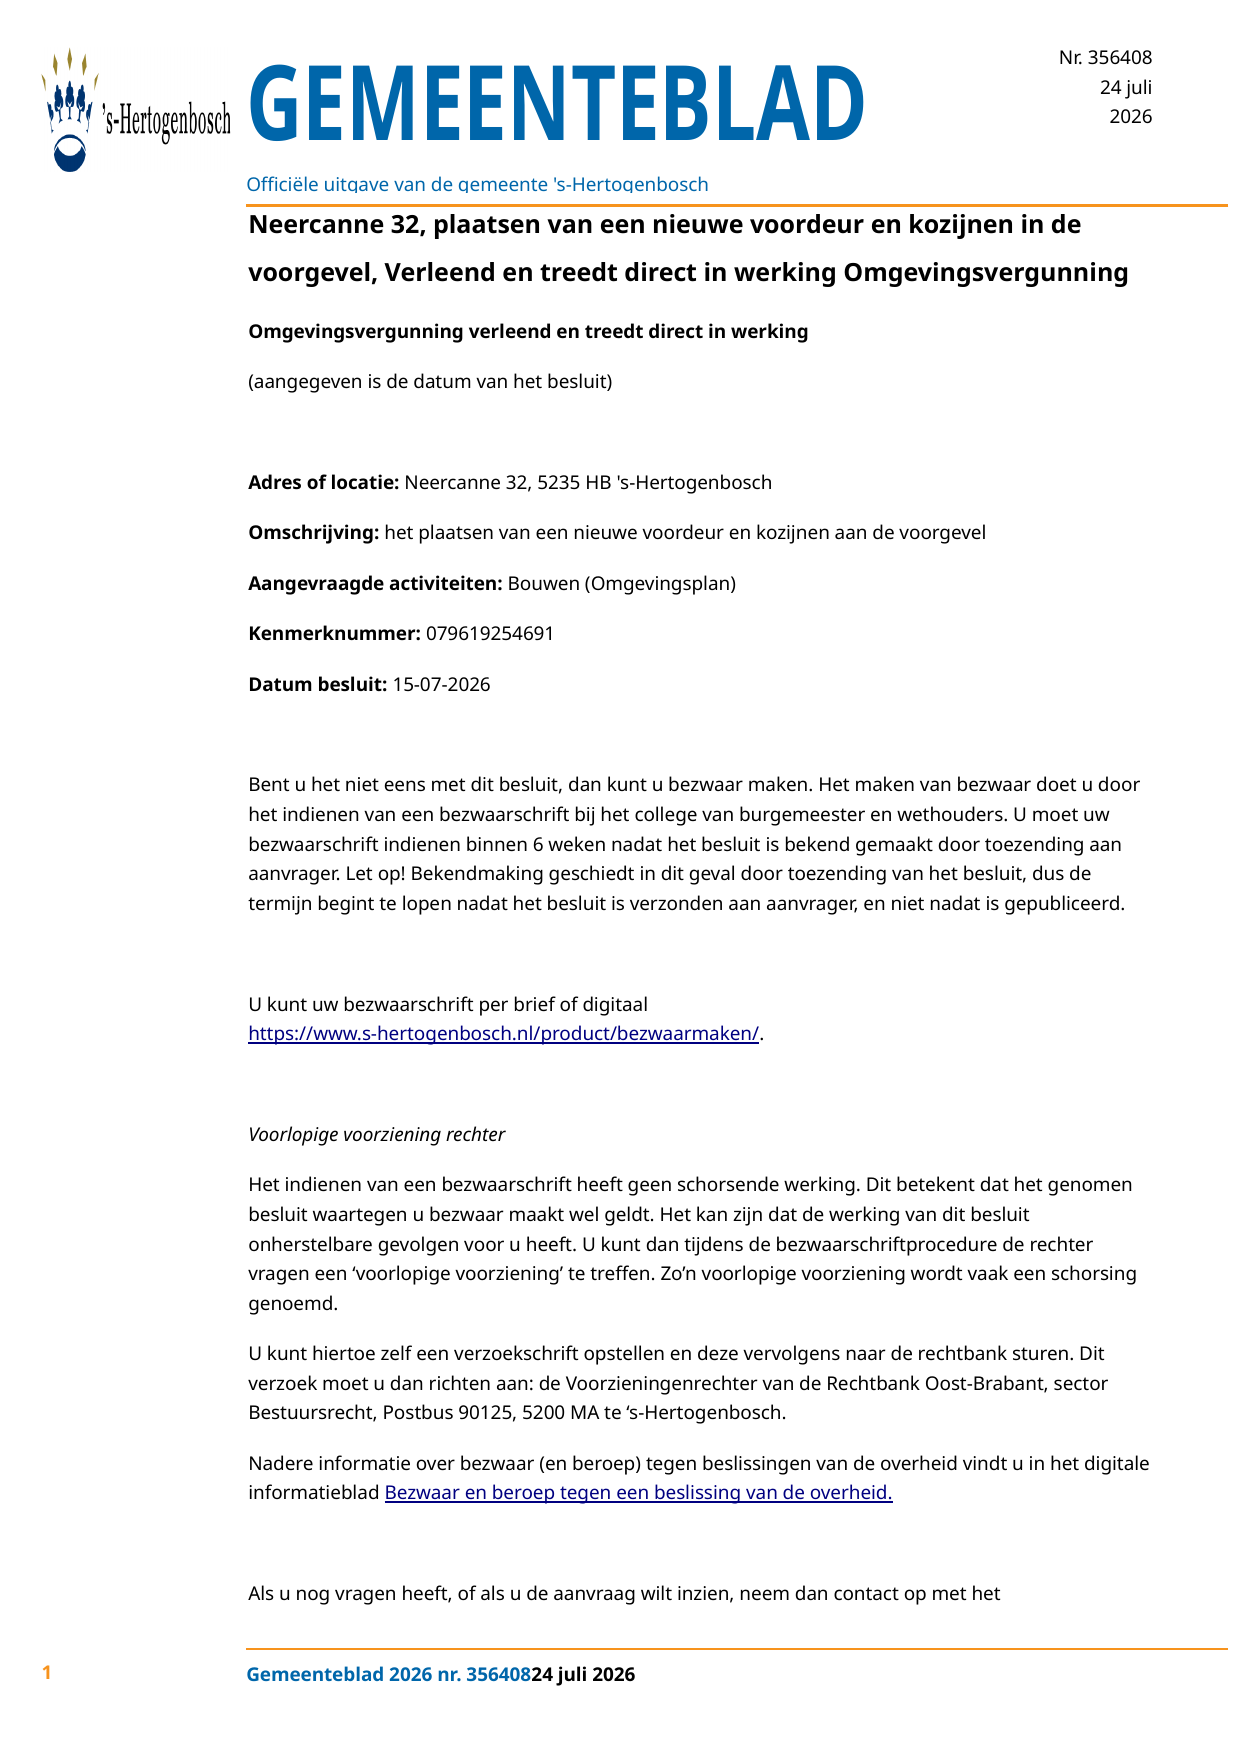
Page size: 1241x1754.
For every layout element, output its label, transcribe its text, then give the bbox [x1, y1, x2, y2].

picture [41, 47, 231, 172]
text Omgevingsvergunning verleend en treedt direct in werking [248, 318, 1152, 344]
text Bent u het niet eens met dit besluit, dan kunt u bezwaar maken. Het maken van bezwaar doet u door het indienen van een bezwaarschrift bij het college van burgemeester en wethouders. U moet uw bezwaarschrift indienen binnen 6 weken nadat het besluit is bekend gemaakt door toezending aan aanvrager. Let op! Bekendmaking geschiedt in dit geval door toezending van het besluit, dus de termijn begint te lopen nadat het besluit is verzonden aan aanvrager, en niet nadat is gepubliceerd. [248, 772, 1152, 916]
text Voorlopige voorziening rechter [248, 1121, 1152, 1147]
text U kunt uw bezwaarschrift per brief of digitaal https://www.s-hertogenbosch.nl/product/bezwaarmaken/. [248, 991, 1152, 1046]
text Als u nog vragen heeft, of als u de aanvraag wilt inzien, neem dan contact op met het [248, 1580, 1152, 1606]
text Adres of locatie: Neercanne 32, 5235 HB 's-Hertogenbosch [248, 469, 1152, 495]
text Neercanne 32, plaatsen van een nieuwe voordeur en kozijnen in de voorgevel, Verleend en treedt direct in werking Omgevingsvergunning [248, 207, 1152, 288]
text Kenmerknummer: 079619254691 [248, 620, 1152, 646]
text Nadere informatie over bezwaar (en beroep) tegen beslissingen van de overheid vindt u in het digitale informatieblad Bezwaar en beroep tegen een beslissing van de overheid. [248, 1450, 1152, 1505]
text (aangegeven is de datum van het besluit) [248, 368, 1152, 394]
text Omschrijving: het plaatsen van een nieuwe voordeur en kozijnen aan de voorgevel [248, 519, 1152, 545]
text U kunt hiertoe zelf een verzoekschrift opstellen en deze vervolgens naar de rechtbank sturen. Dit verzoek moet u dan richten aan: de Voorzieningenrechter van de Rechtbank Oost-Brabant, sector Bestuursrecht, Postbus 90125, 5200 MA te ‘s-Hertogenbosch. [248, 1340, 1152, 1425]
text Datum besluit: 15-07-2026 [248, 671, 1152, 697]
text Het indienen van een bezwaarschrift heeft geen schorsende werking. Dit betekent dat het genomen besluit waartegen u bezwaar maakt wel geldt. Het kan zijn dat de werking van dit besluit onherstelbare gevolgen voor u heeft. U kunt dan tijdens de bezwaarschriftprocedure de rechter vragen een ‘voorlopige voorziening’ te treffen. Zo’n voorlopige voorziening wordt vaak een schorsing genoemd. [248, 1172, 1152, 1316]
text Aangevraagde activiteiten: Bouwen (Omgevingsplan) [248, 570, 1152, 596]
